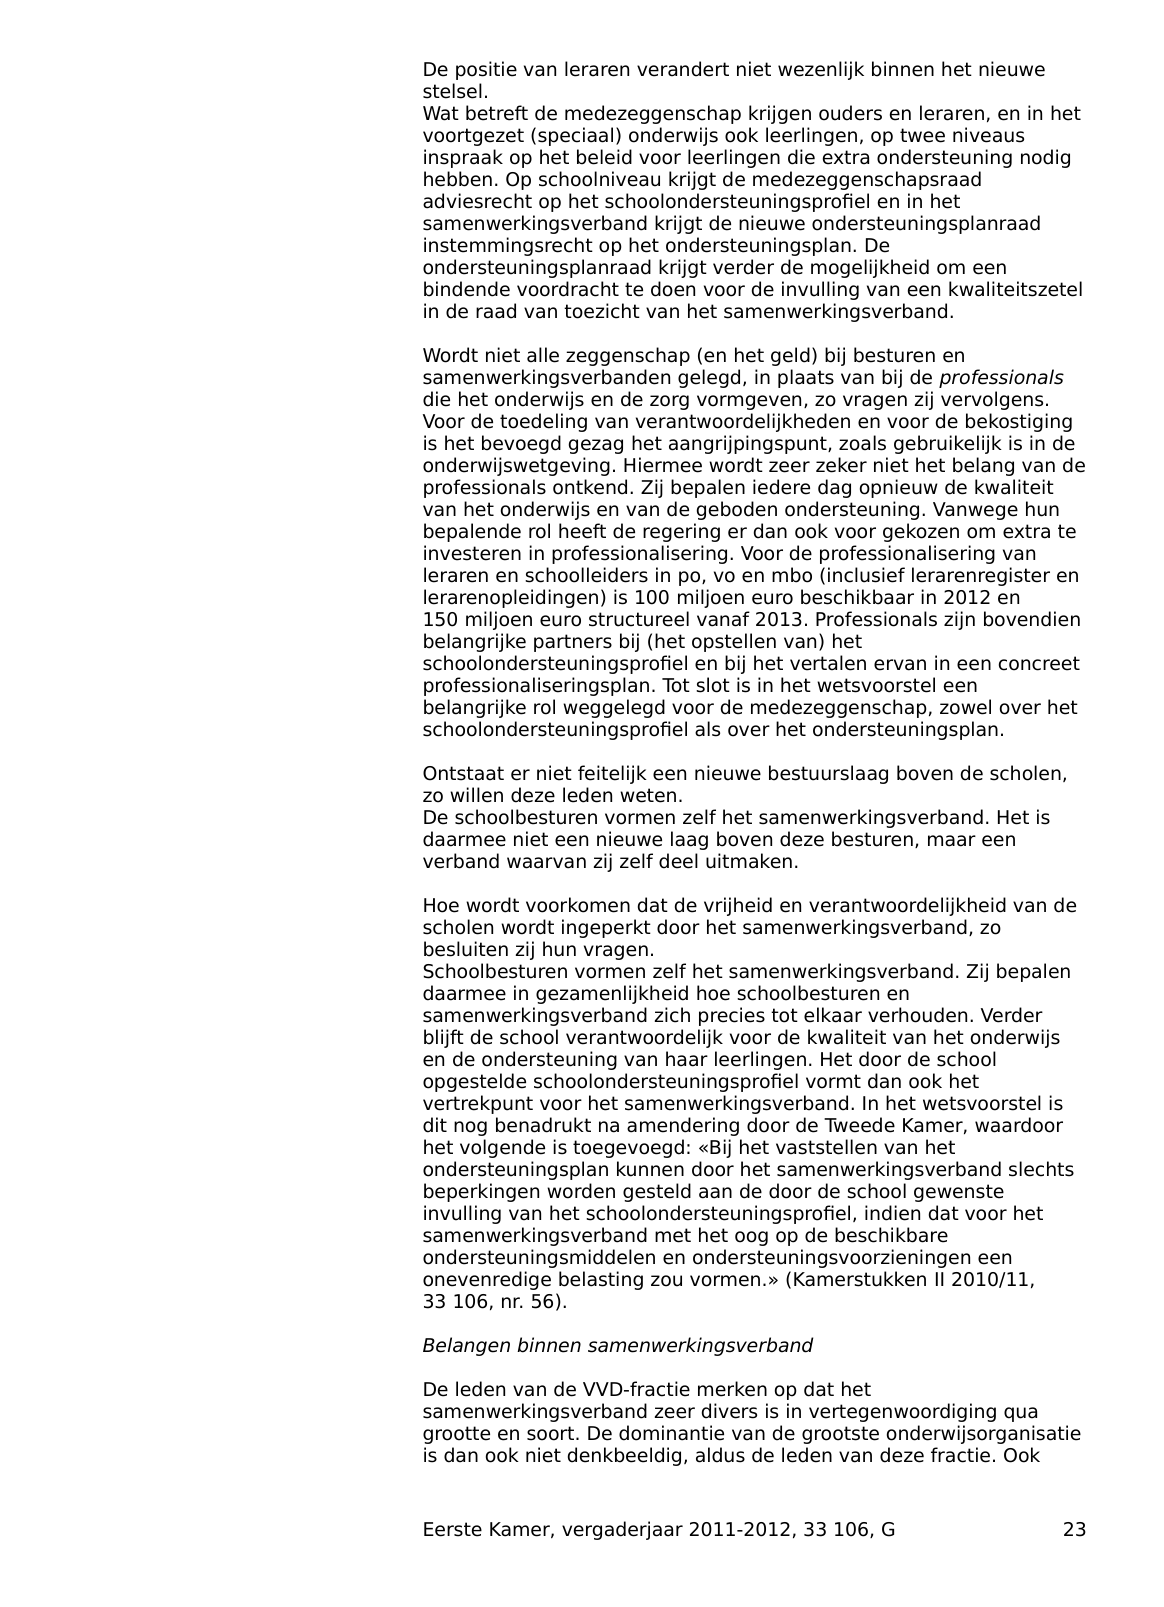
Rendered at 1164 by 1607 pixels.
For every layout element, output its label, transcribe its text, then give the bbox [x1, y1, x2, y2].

text Hoe wordt voorkomen dat de vrijheid en verantwoordelijkheid van de scholen wordt ingeperkt door het samenwerkingsverband, zo besluiten zij hun vragen. [422, 895, 1087, 961]
text Wat betreft de medezeggenschap krijgen ouders en leraren, en in het voortgezet (speciaal) onderwijs ook leerlingen, op twee niveaus inspraak op het beleid voor leerlingen die extra ondersteuning nodig hebben. Op schoolniveau krijgt de medezeggenschapsraad adviesrecht op het schoolondersteuningsprofiel en in het samenwerkingsverband krijgt de nieuwe ondersteuningsplanraad instemmingsrecht op het ondersteuningsplan. De ondersteuningsplanraad krijgt verder de mogelijkheid om een bindende voordracht te doen voor de invulling van een kwaliteitszetel in de raad van toezicht van het samenwerkingsverband. [422, 103, 1087, 323]
text De positie van leraren verandert niet wezenlijk binnen het nieuwe stelsel. [422, 59, 1087, 103]
text Ontstaat er niet feitelijk een nieuwe bestuurslaag boven de scholen, zo willen deze leden weten. [422, 763, 1087, 807]
subtitle Belangen binnen samenwerkingsverband [422, 1335, 1087, 1357]
text Voor de toedeling van verantwoordelijkheden en voor de bekostiging is het bevoegd gezag het aangrijpingspunt, zoals gebruikelijk is in de onderwijswetgeving. Hiermee wordt zeer zeker niet het belang van de professionals ontkend. Zij bepalen iedere dag opnieuw de kwaliteit van het onderwijs en van de geboden ondersteuning. Vanwege hun bepalende rol heeft de regering er dan ook voor gekozen om extra te investeren in professionalisering. Voor de professionalisering van leraren en schoolleiders in po, vo en mbo (inclusief lerarenregister en lerarenopleidingen) is 100 miljoen euro beschikbaar in 2012 en 150 miljoen euro structureel vanaf 2013. Professionals zijn bovendien belangrijke partners bij (het opstellen van) het schoolondersteuningsprofiel en bij het vertalen ervan in een concreet professionaliseringsplan. Tot slot is in het wetsvoorstel een belangrijke rol weggelegd voor de medezeggenschap, zowel over het schoolondersteuningsprofiel als over het ondersteuningsplan. [422, 411, 1087, 741]
text Schoolbesturen vormen zelf het samenwerkingsverband. Zij bepalen daarmee in gezamenlijkheid hoe schoolbesturen en samenwerkingsverband zich precies tot elkaar verhouden. Verder blijft de school verantwoordelijk voor de kwaliteit van het onderwijs en de ondersteuning van haar leerlingen. Het door de school opgestelde schoolondersteuningsprofiel vormt dan ook het vertrekpunt voor het samenwerkingsverband. In het wetsvoorstel is dit nog benadrukt na amendering door de Tweede Kamer, waardoor het volgende is toegevoegd: «Bij het vaststellen van het ondersteuningsplan kunnen door het samenwerkingsverband slechts beperkingen worden gesteld aan de door de school gewenste invulling van het schoolondersteuningsprofiel, indien dat voor het samenwerkingsverband met het oog op de beschikbare ondersteuningsmiddelen en ondersteuningsvoorzieningen een onevenredige belasting zou vormen.» (Kamerstukken II 2010/11, 33 106, nr. 56). [422, 961, 1087, 1312]
text Wordt niet alle zeggenschap (en het geld) bij besturen en samenwerkingsverbanden gelegd, in plaats van bij de professionals die het onderwijs en de zorg vormgeven, zo vragen zij vervolgens. [422, 345, 1087, 411]
text De schoolbesturen vormen zelf het samenwerkingsverband. Het is daarmee niet een nieuwe laag boven deze besturen, maar een verband waarvan zij zelf deel uitmaken. [422, 807, 1087, 873]
text De leden van de VVD-fractie merken op dat het samenwerkingsverband zeer divers is in vertegenwoordiging qua grootte en soort. De dominantie van de grootste onderwijsorganisatie is dan ook niet denkbeeldig, aldus de leden van deze fractie. Ook [422, 1379, 1087, 1467]
